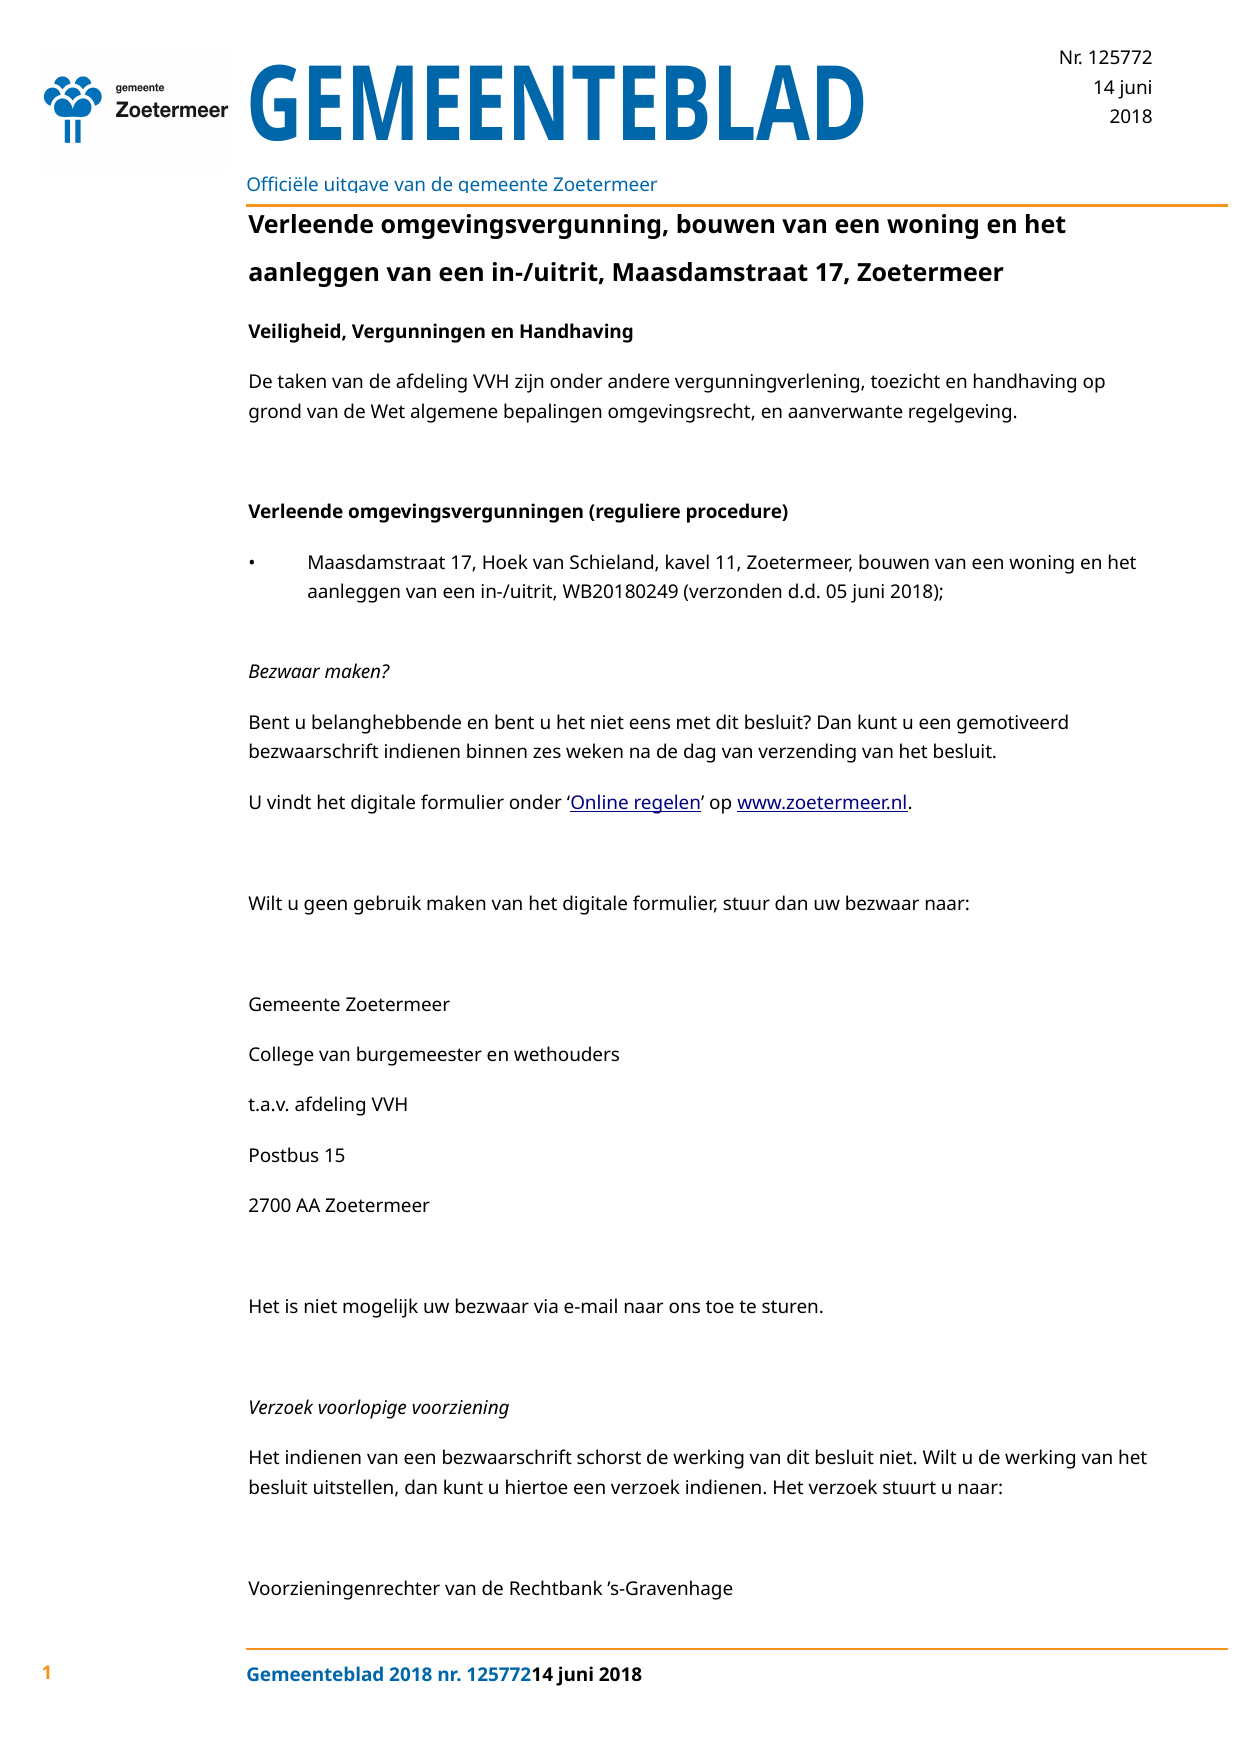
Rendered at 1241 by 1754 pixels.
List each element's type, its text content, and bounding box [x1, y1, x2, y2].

text College van burgemeester en wethouders [248, 1041, 1152, 1067]
text U vindt het digitale formulier onder ‘Online regelen’ op www.zoetermeer.nl. [248, 789, 1152, 815]
text 2700 AA Zoetermeer [248, 1192, 1152, 1218]
text Verleende omgevingsvergunningen (reguliere procedure) [248, 499, 1152, 524]
text Het is niet mogelijk uw bezwaar via e-mail naar ons toe te sturen. [248, 1293, 1152, 1319]
text Verzoek voorlopige voorziening [248, 1394, 1152, 1420]
text Gemeente Zoetermeer [248, 991, 1152, 1017]
text Voorzieningenrechter van de Rechtbank ’s-Gravenhage [248, 1575, 1152, 1601]
text t.a.v. afdeling VVH [248, 1092, 1152, 1117]
picture [41, 47, 231, 172]
text Wilt u geen gebruik maken van het digitale formulier, stuur dan uw bezwaar naar: [248, 890, 1152, 916]
text Bent u belanghebbende en bent u het niet eens met dit besluit? Dan kunt u een gemotiveerd bezwaarschrift indienen binnen zes weken na de dag van verzending van het besluit. [248, 709, 1152, 764]
text Postbus 15 [248, 1142, 1152, 1168]
list Maasdamstraat 17, Hoek van Schieland, kavel 11, Zoetermeer, bouwen van een woning en het aanleggen van een in-/uitrit, WB20180249 (verzonden d.d. 05 juni 2018); [248, 549, 1152, 604]
text Het indienen van een bezwaarschrift schorst de werking van dit besluit niet. Wilt u de werking van het besluit uitstellen, dan kunt u hiertoe een verzoek indienen. Het verzoek stuurt u naar: [248, 1444, 1152, 1500]
text Verleende omgevingsvergunning, bouwen van een woning en het aanleggen van een in-/uitrit, Maasdamstraat 17, Zoetermeer [248, 207, 1152, 288]
text De taken van de afdeling VVH zijn onder andere vergunningverlening, toezicht en handhaving op grond van de Wet algemene bepalingen omgevingsrecht, en aanverwante regelgeving. [248, 368, 1152, 424]
text Veiligheid, Vergunningen en Handhaving [248, 318, 1152, 344]
text Bezwaar maken? [248, 659, 1152, 684]
